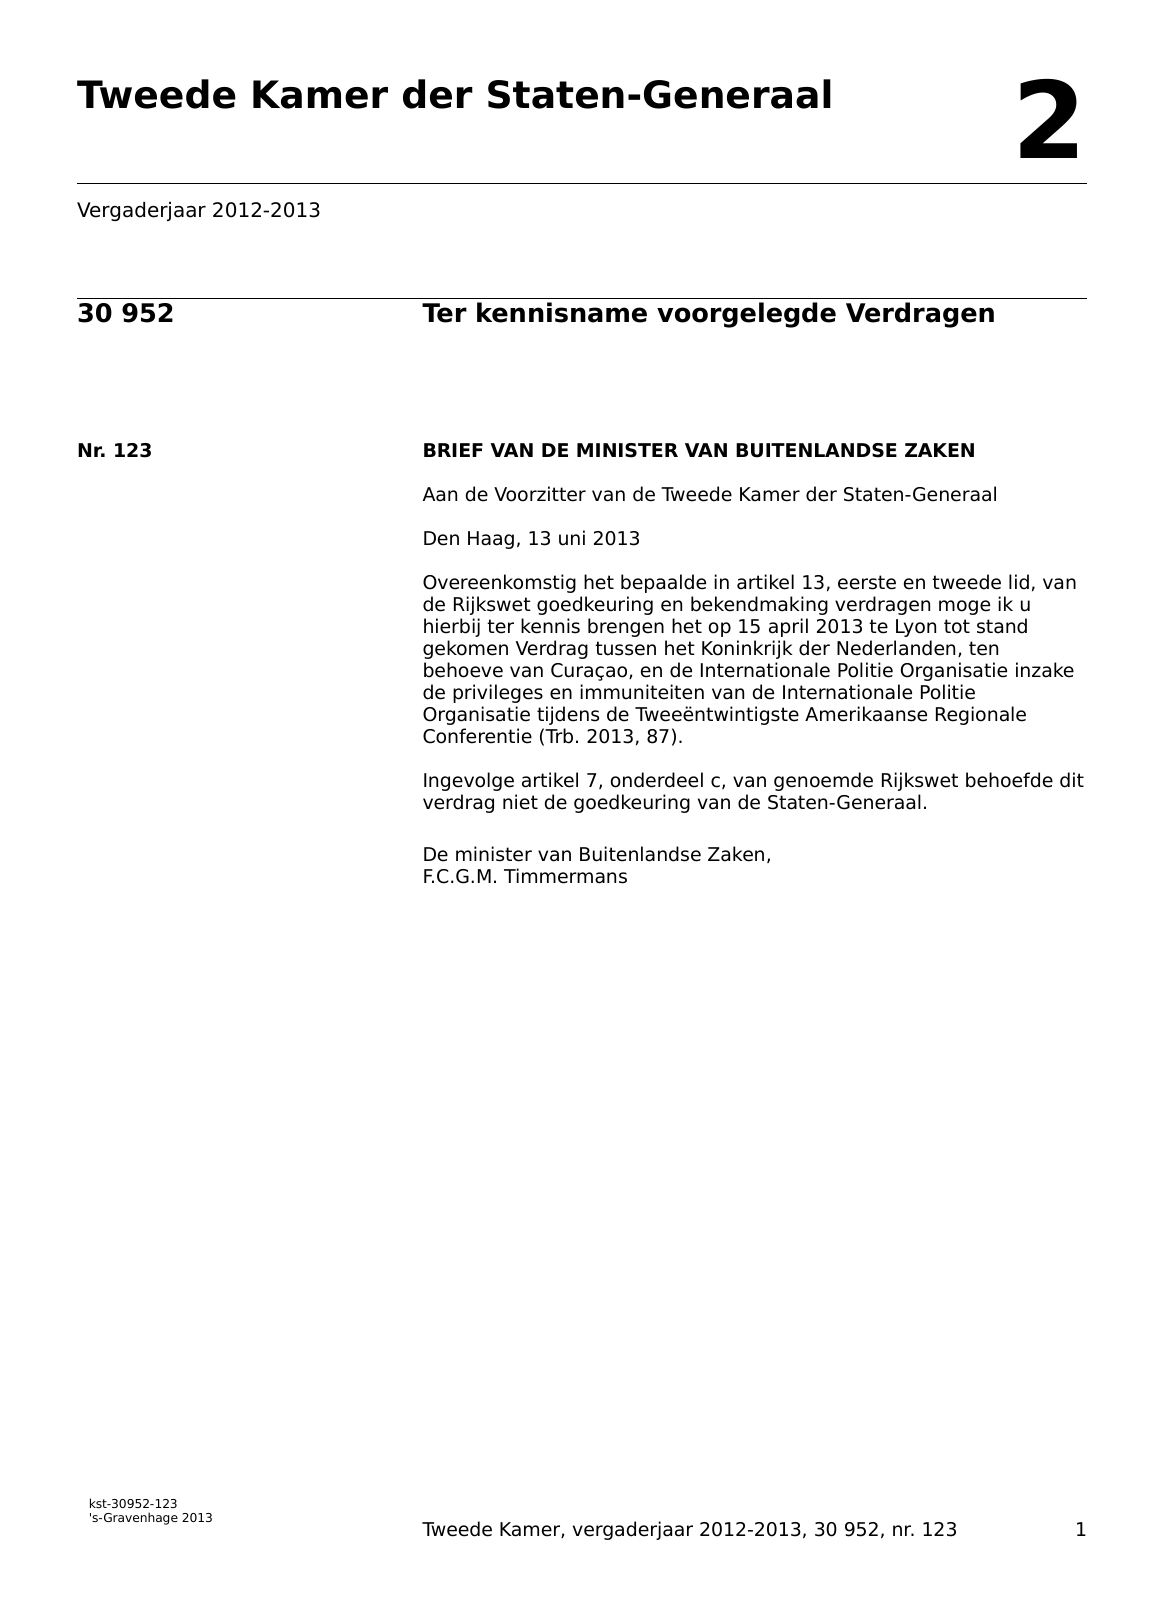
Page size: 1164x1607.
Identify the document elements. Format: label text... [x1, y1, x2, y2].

text Overeenkomstig het bepaalde in artikel 13, eerste en tweede lid, van de Rijkswet goedkeuring en bekendmaking verdragen moge ik u hierbij ter kennis brengen het op 15 april 2013 te Lyon tot stand gekomen Verdrag tussen het Koninkrijk der Nederlanden, ten behoeve van Curaçao, en de Internationale Politie Organisatie inzake de privileges en immuniteiten van de Internationale Politie Organisatie tijdens de Tweeëntwintigste Amerikaanse Regionale Conferentie (Trb. 2013, 87). [422, 572, 1087, 748]
text De minister van Buitenlandse Zaken, F.C.G.M. Timmermans [422, 844, 1087, 888]
text 's-Gravenhage 2013 [88, 1511, 323, 1525]
table_header 2 [886, 59, 1087, 183]
text kst-30952-123 [88, 1497, 323, 1511]
text Aan de Voorzitter van de Tweede Kamer der Staten-Generaal [422, 484, 1087, 506]
text Den Haag, 13 uni 2013 [422, 528, 1087, 550]
subtitle Nr. 123 BRIEF VAN DE MINISTER VAN BUITENLANDSE ZAKEN [77, 440, 1087, 462]
subtitle 30 952 Ter kennisname voorgelegde Verdragen [77, 299, 1087, 329]
table_header Tweede Kamer der Staten-Generaal [77, 59, 886, 183]
table_cell Vergaderjaar 2012-2013 [77, 184, 1087, 298]
text Ingevolge artikel 7, onderdeel c, van genoemde Rijkswet behoefde dit verdrag niet de goedkeuring van de Staten-Generaal. [422, 770, 1087, 814]
